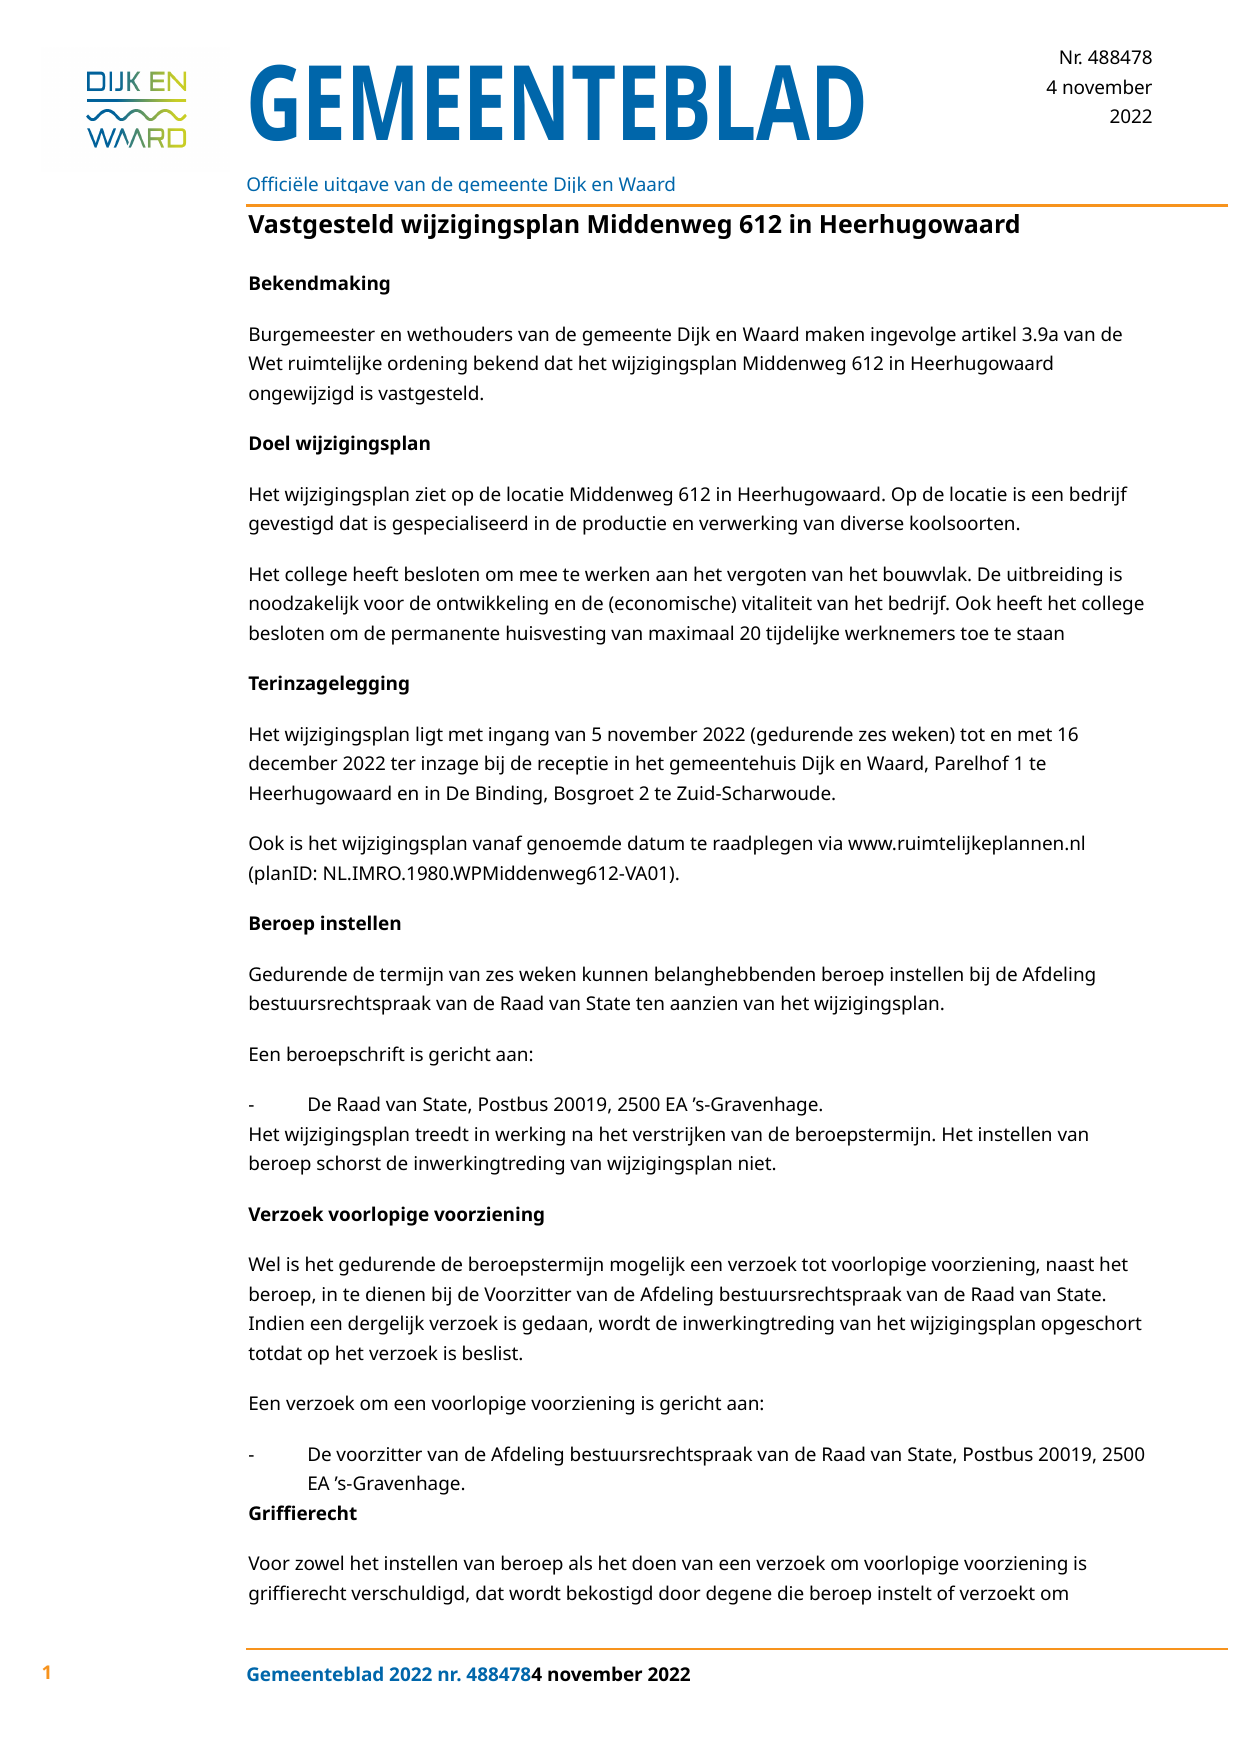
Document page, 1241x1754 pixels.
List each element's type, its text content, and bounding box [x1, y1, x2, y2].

text Voor zowel het instellen van beroep als het doen van een verzoek om voorlopige voorziening is griffierecht verschuldigd, dat wordt bekostigd door degene die beroep instelt of verzoekt om [248, 1550, 1152, 1606]
text Bekendmaking [248, 270, 1152, 296]
text Beroep instellen [248, 910, 1152, 936]
text Het wijzigingsplan treedt in werking na het verstrijken van de beroepstermijn. Het instellen van beroep schorst de inwerkingtreding van wijzigingsplan niet. [248, 1121, 1152, 1176]
picture [41, 47, 231, 172]
text Griffierecht [248, 1500, 1152, 1526]
list De Raad van State, Postbus 20019, 2500 EA ’s-Gravenhage. [248, 1091, 1152, 1117]
text Het wijzigingsplan ligt met ingang van 5 november 2022 (gedurende zes weken) tot en met 16 december 2022 ter inzage bij de receptie in het gemeentehuis Dijk en Waard, Parelhof 1 te Heerhugowaard en in De Binding, Bosgroet 2 te Zuid-Scharwoude. [248, 721, 1152, 806]
text Ook is het wijzigingsplan vanaf genoemde datum te raadplegen via www.ruimtelijkeplannen.nl (planID: NL.IMRO.1980.WPMiddenweg612-VA01). [248, 830, 1152, 886]
text Gedurende de termijn van zes weken kunnen belanghebbenden beroep instellen bij de Afdeling bestuursrechtspraak van de Raad van State ten aanzien van het wijzigingsplan. [248, 961, 1152, 1016]
text Vastgesteld wijzigingsplan Middenweg 612 in Heerhugowaard [248, 207, 1152, 241]
list De voorzitter van de Afdeling bestuursrechtspraak van de Raad van State, Postbus 20019, 2500 EA ’s-Gravenhage. [248, 1441, 1152, 1496]
text Wel is het gedurende de beroepstermijn mogelijk een verzoek tot voorlopige voorziening, naast het beroep, in te dienen bij de Voorzitter van de Afdeling bestuursrechtspraak van de Raad van State. Indien een dergelijk verzoek is gedaan, wordt de inwerkingtreding van het wijzigingsplan opgeschort totdat op het verzoek is beslist. [248, 1251, 1152, 1366]
text Het college heeft besloten om mee te werken aan het vergoten van het bouwvlak. De uitbreiding is noodzakelijk voor de ontwikkeling en de (economische) vitaliteit van het bedrijf. Ook heeft het college besloten om de permanente huisvesting van maximaal 20 tijdelijke werknemers toe te staan [248, 561, 1152, 646]
text Doel wijzigingsplan [248, 430, 1152, 456]
text Een verzoek om een voorlopige voorziening is gericht aan: [248, 1390, 1152, 1416]
text Het wijzigingsplan ziet op de locatie Middenweg 612 in Heerhugowaard. Op de locatie is een bedrijf gevestigd dat is gespecialiseerd in de productie en verwerking van diverse koolsoorten. [248, 481, 1152, 536]
text Burgemeester en wethouders van de gemeente Dijk en Waard maken ingevolge artikel 3.9a van de Wet ruimtelijke ordening bekend dat het wijzigingsplan Middenweg 612 in Heerhugowaard ongewijzigd is vastgesteld. [248, 321, 1152, 406]
text Terinzagelegging [248, 670, 1152, 696]
text Verzoek voorlopige voorziening [248, 1201, 1152, 1226]
text Een beroepschrift is gericht aan: [248, 1041, 1152, 1066]
